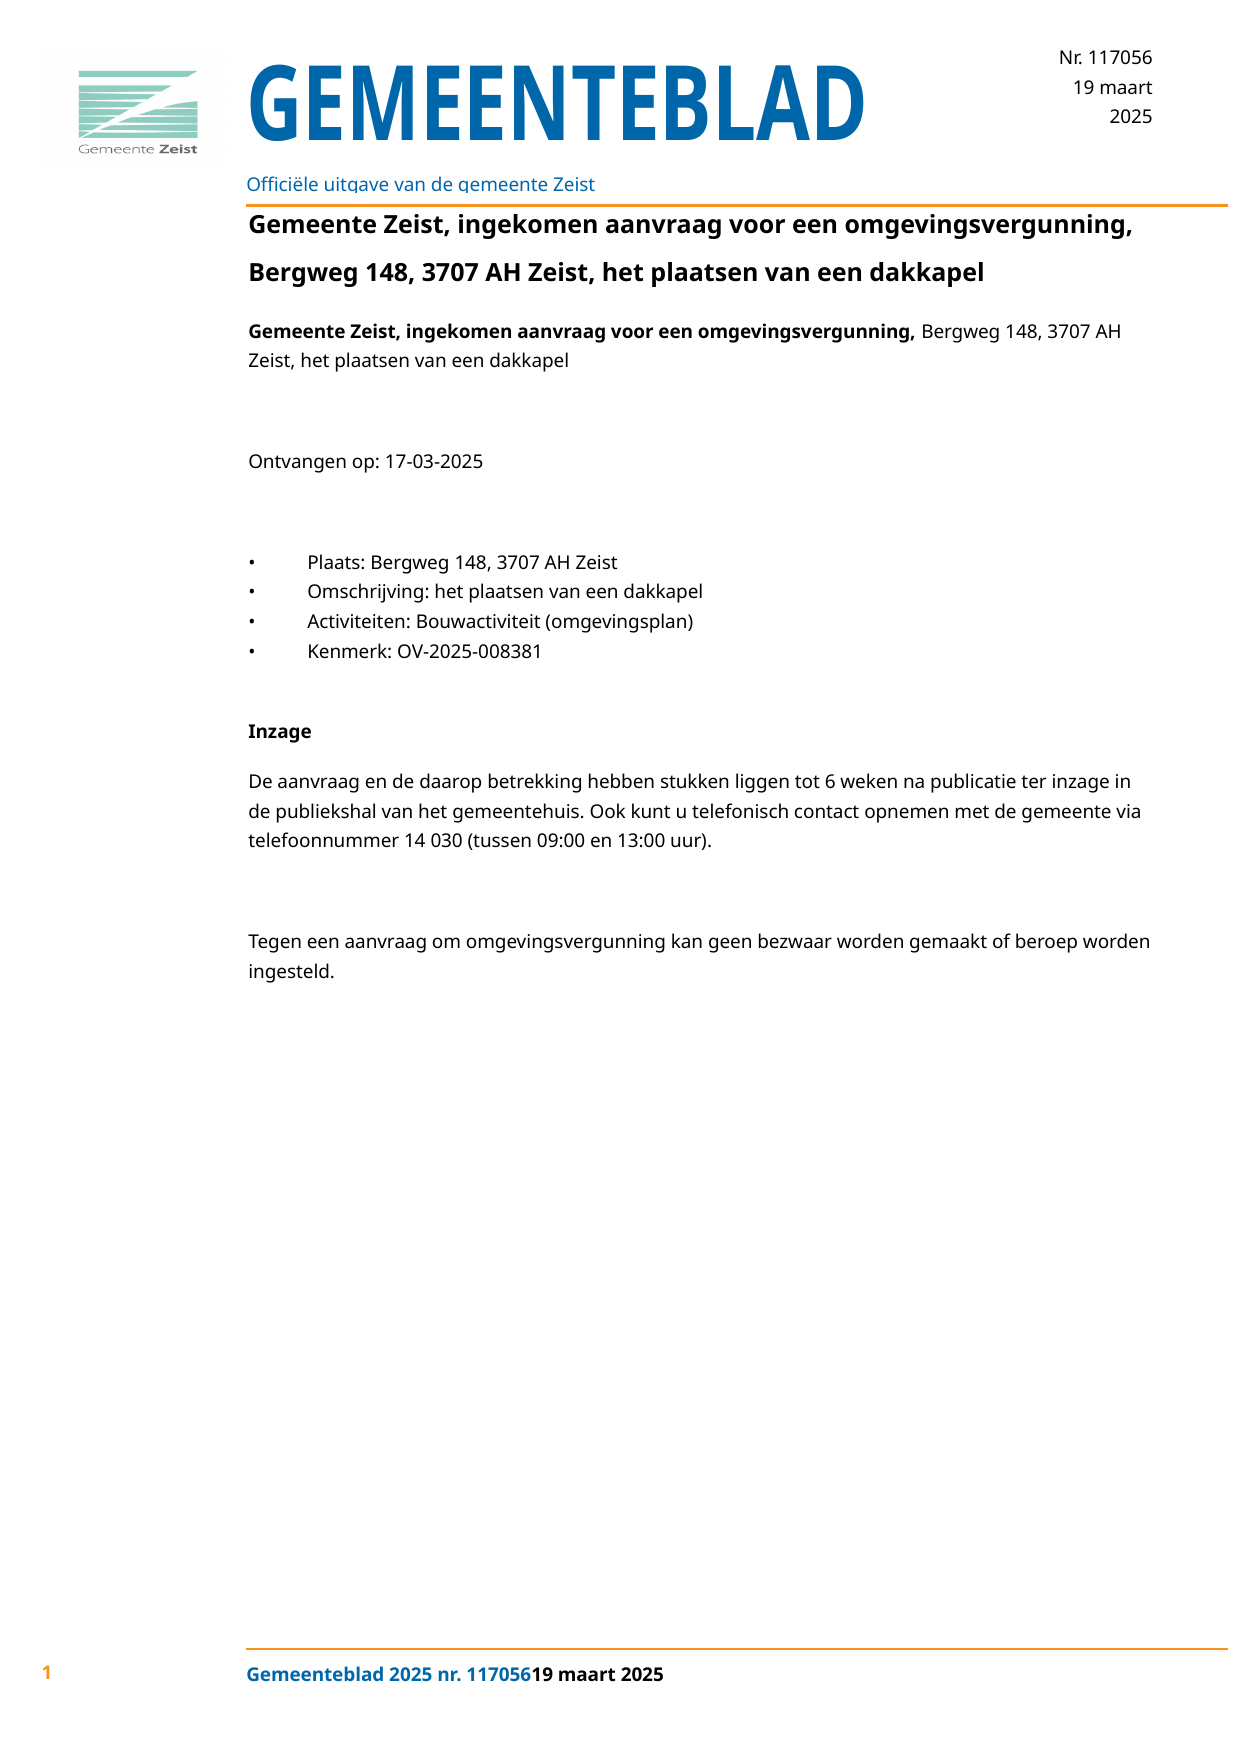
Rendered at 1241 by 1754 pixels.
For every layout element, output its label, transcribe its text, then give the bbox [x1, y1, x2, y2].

text De aanvraag en de daarop betrekking hebben stukken liggen tot 6 weken na publicatie ter inzage in de publiekshal van het gemeentehuis. Ook kunt u telefonisch contact opnemen met de gemeente via telefoonnummer 14 030 (tussen 09:00 en 13:00 uur). [248, 768, 1152, 853]
text Ontvangen op: 17-03-2025 [248, 448, 1152, 474]
picture [41, 47, 231, 172]
text Tegen een aanvraag om omgevingsvergunning kan geen bezwaar worden gemaakt of beroep worden ingesteld. [248, 928, 1152, 984]
list Activiteiten: Bouwactiviteit (omgevingsplan) [248, 608, 1152, 634]
text Inzage [248, 718, 1152, 744]
list Kenmerk: OV-2025-008381 [248, 638, 1152, 664]
list Omschrijving: het plaatsen van een dakkapel [248, 579, 1152, 604]
list Plaats: Bergweg 148, 3707 AH Zeist [248, 549, 1152, 575]
text Gemeente Zeist, ingekomen aanvraag voor een omgevingsvergunning, Bergweg 148, 3707 AH Zeist, het plaatsen van een dakkapel [248, 207, 1152, 288]
text Gemeente Zeist, ingekomen aanvraag voor een omgevingsvergunning, Bergweg 148, 3707 AH Zeist, het plaatsen van een dakkapel [248, 318, 1152, 373]
